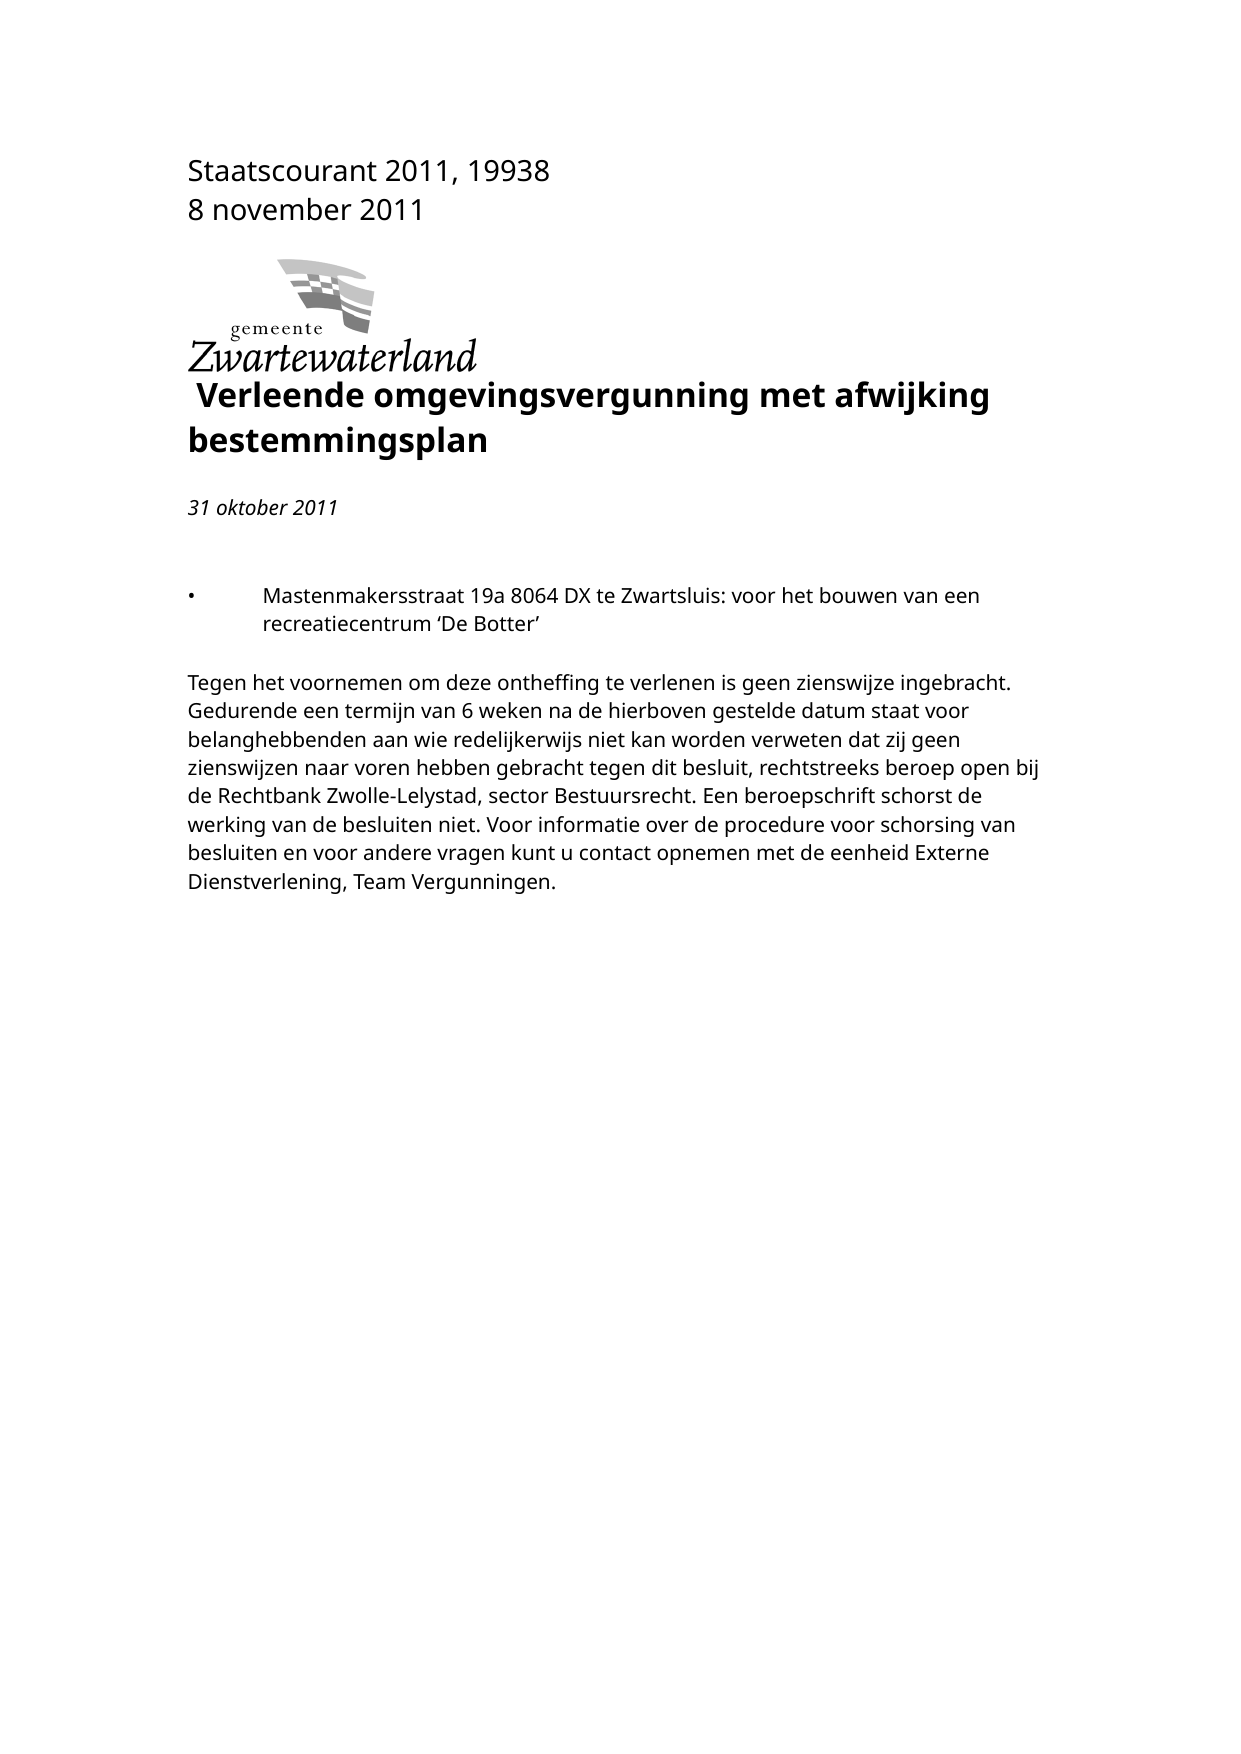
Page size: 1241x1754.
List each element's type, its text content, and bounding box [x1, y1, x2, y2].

picture [187, 258, 477, 372]
subtitle Verleende omgevingsvergunning met afwijking bestemmingsplan [187, 271, 1053, 463]
text 31 oktober 2011 [187, 493, 1053, 521]
text 8 november 2011 [187, 190, 1053, 229]
text Tegen het voornemen om deze ontheffing te verlenen is geen zienswijze ingebracht. Gedurende een termijn van 6 weken na de hierboven gestelde datum staat voor belanghebbenden aan wie redelijkerwijs niet kan worden verweten dat zij geen zienswijzen naar voren hebben gebracht tegen dit besluit, rechtstreeks beroep open bij de Rechtbank Zwolle-Lelystad, sector Bestuursrecht. Een beroepschrift schorst de werking van de besluiten niet. Voor informatie over de procedure voor schorsing van besluiten en voor andere vragen kunt u contact opnemen met de eenheid Externe Dienstverlening, Team Vergunningen. [187, 668, 1053, 895]
text Staatscourant 2011, 19938 [187, 150, 1053, 190]
list Mastenmakersstraat 19a 8064 DX te Zwartsluis: voor het bouwen van een recreatiecentrum ‘De Botter’ [187, 581, 1053, 638]
